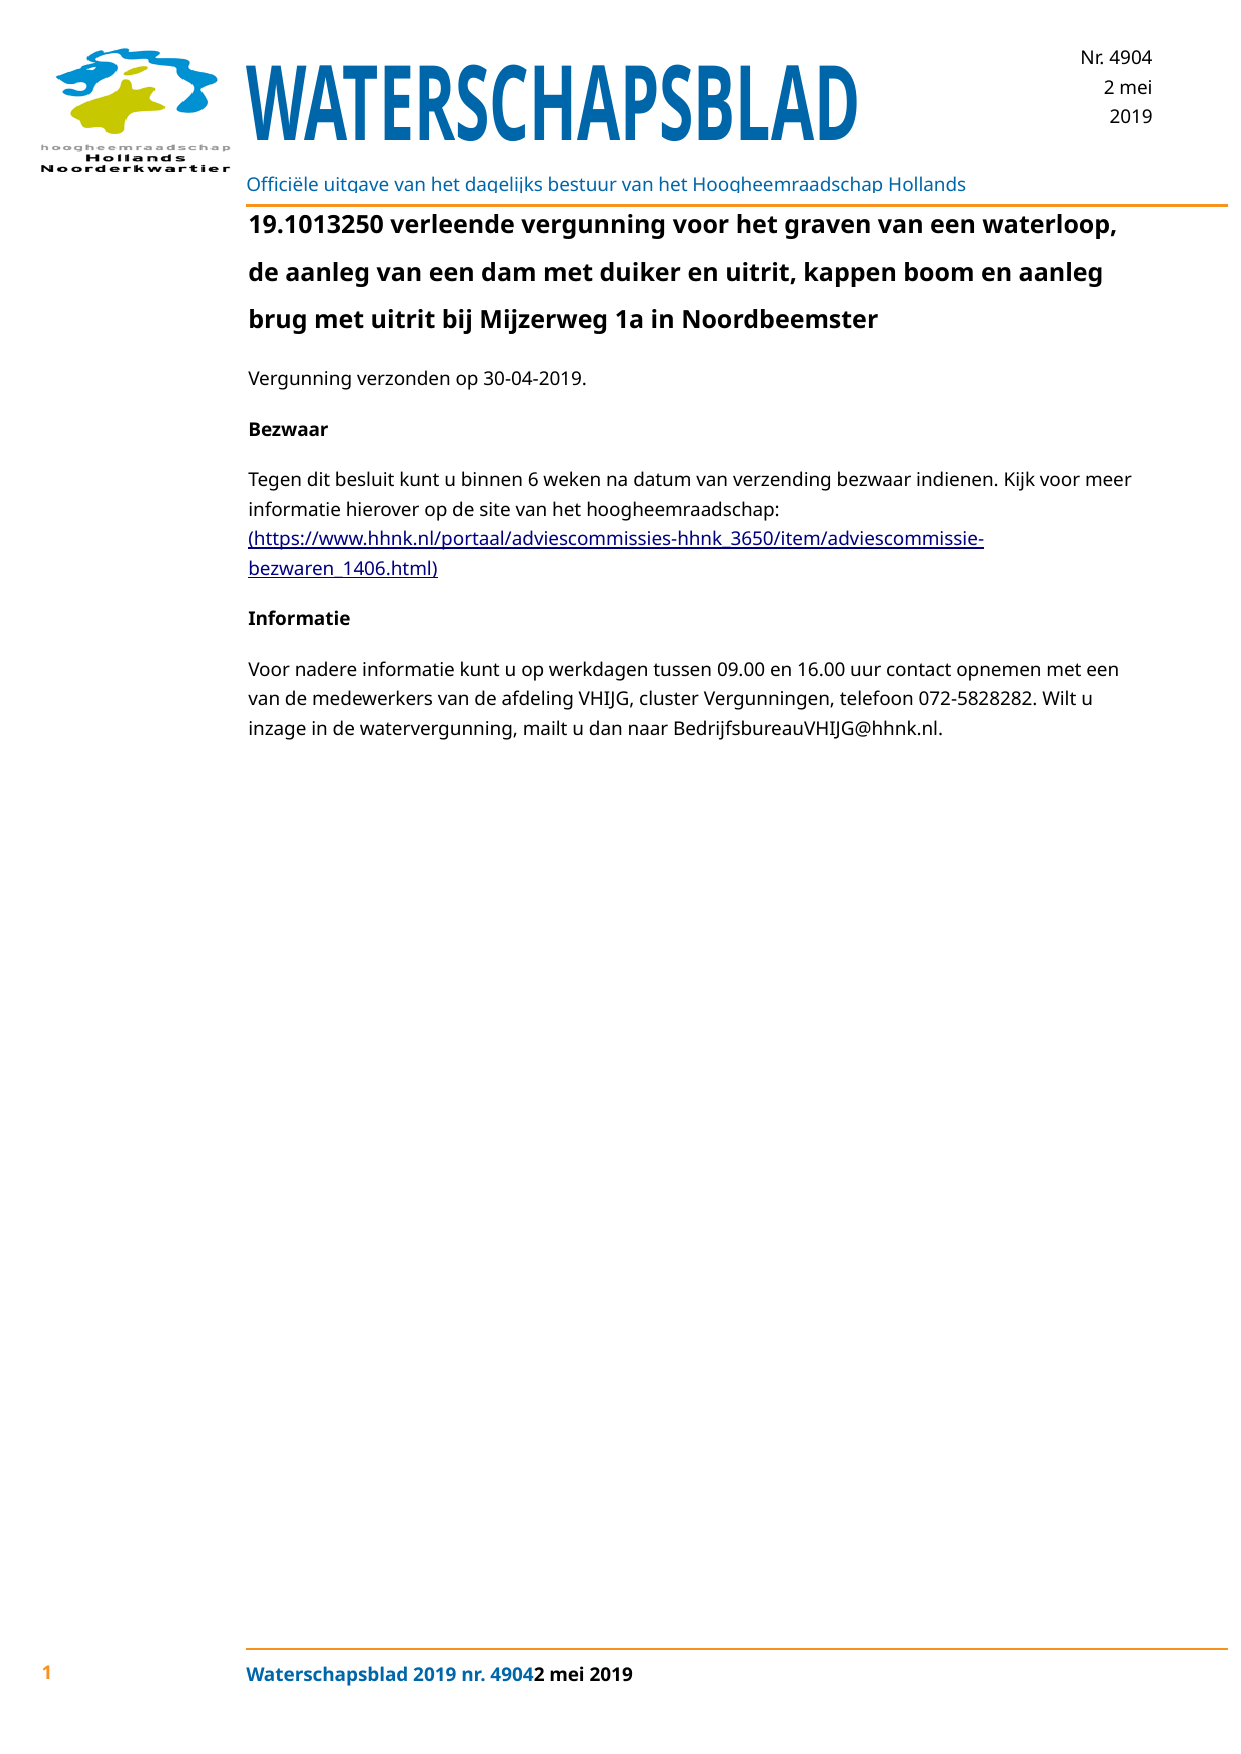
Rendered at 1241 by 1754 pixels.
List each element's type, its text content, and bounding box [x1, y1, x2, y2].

text Bezwaar [248, 416, 1152, 442]
text Vergunning verzonden op 30-04-2019. [248, 366, 1152, 391]
text 19.1013250 verleende vergunning voor het graven van een waterloop, de aanleg van een dam met duiker en uitrit, kappen boom en aanleg brug met uitrit bij Mijzerweg 1a in Noordbeemster [248, 207, 1152, 336]
text Tegen dit besluit kunt u binnen 6 weken na datum van verzending bezwaar indienen. Kijk voor meer informatie hierover op de site van het hoogheemraadschap: (https://www.hhnk.nl/portaal/adviescommissies-hhnk_3650/item/adviescommissie-bezwaren_1406.html) [248, 466, 1152, 581]
text Voor nadere informatie kunt u op werkdagen tussen 09.00 en 16.00 uur contact opnemen met een van de medewerkers van de afdeling VHIJG, cluster Vergunningen, telefoon 072-5828282. Wilt u inzage in de watervergunning, mailt u dan naar BedrijfsbureauVHIJG@hhnk.nl. [248, 656, 1152, 741]
text Informatie [248, 606, 1152, 631]
picture [41, 47, 231, 172]
